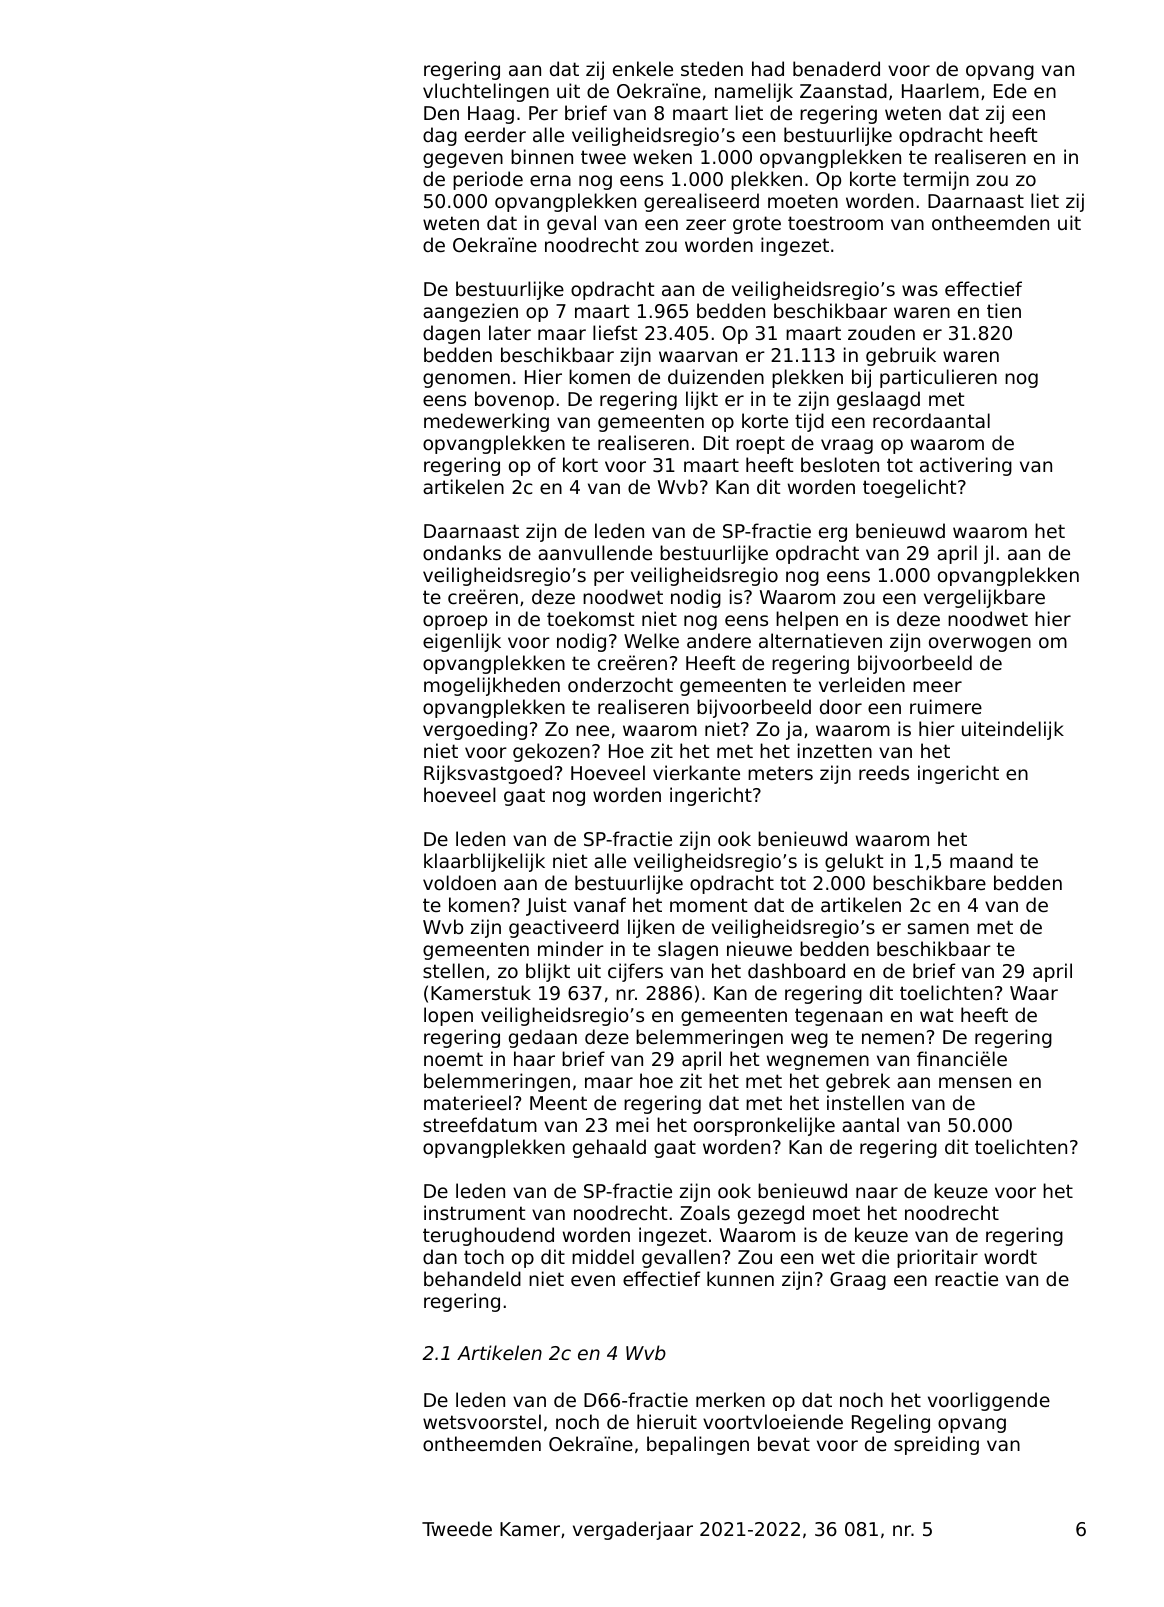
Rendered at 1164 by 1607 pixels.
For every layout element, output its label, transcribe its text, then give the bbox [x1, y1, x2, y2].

text De leden van de SP-fractie zijn ook benieuwd waarom het klaarblijkelijk niet alle veiligheidsregio’s is gelukt in 1,5 maand te voldoen aan de bestuurlijke opdracht tot 2.000 beschikbare bedden te komen? Juist vanaf het moment dat de artikelen 2c en 4 van de Wvb zijn geactiveerd lijken de veiligheidsregio’s er samen met de gemeenten minder in te slagen nieuwe bedden beschikbaar te stellen, zo blijkt uit cijfers van het dashboard en de brief van 29 april (Kamerstuk 19 637, nr. 2886). Kan de regering dit toelichten? Waar lopen veiligheidsregio’s en gemeenten tegenaan en wat heeft de regering gedaan deze belemmeringen weg te nemen? De regering noemt in haar brief van 29 april het wegnemen van financiële belemmeringen, maar hoe zit het met het gebrek aan mensen en materieel? Meent de regering dat met het instellen van de streefdatum van 23 mei het oorspronkelijke aantal van 50.000 opvangplekken gehaald gaat worden? Kan de regering dit toelichten? [422, 829, 1087, 1159]
text regering aan dat zij enkele steden had benaderd voor de opvang van vluchtelingen uit de Oekraïne, namelijk Zaanstad, Haarlem, Ede en Den Haag. Per brief van 8 maart liet de regering weten dat zij een dag eerder alle veiligheidsregio’s een bestuurlijke opdracht heeft gegeven binnen twee weken 1.000 opvangplekken te realiseren en in de periode erna nog eens 1.000 plekken. Op korte termijn zou zo 50.000 opvangplekken gerealiseerd moeten worden. Daarnaast liet zij weten dat in geval van een zeer grote toestroom van ontheemden uit de Oekraïne noodrecht zou worden ingezet. [422, 59, 1087, 257]
text De bestuurlijke opdracht aan de veiligheidsregio’s was effectief aangezien op 7 maart 1.965 bedden beschikbaar waren en tien dagen later maar liefst 23.405. Op 31 maart zouden er 31.820 bedden beschikbaar zijn waarvan er 21.113 in gebruik waren genomen. Hier komen de duizenden plekken bij particulieren nog eens bovenop. De regering lijkt er in te zijn geslaagd met medewerking van gemeenten op korte tijd een recordaantal opvangplekken te realiseren. Dit roept de vraag op waarom de regering op of kort voor 31 maart heeft besloten tot activering van artikelen 2c en 4 van de Wvb? Kan dit worden toegelicht? [422, 279, 1087, 499]
text De leden van de D66-fractie merken op dat noch het voorliggende wetsvoorstel, noch de hieruit voortvloeiende Regeling opvang ontheemden Oekraïne, bepalingen bevat voor de spreiding van [422, 1390, 1087, 1456]
text De leden van de SP-fractie zijn ook benieuwd naar de keuze voor het instrument van noodrecht. Zoals gezegd moet het noodrecht terughoudend worden ingezet. Waarom is de keuze van de regering dan toch op dit middel gevallen? Zou een wet die prioritair wordt behandeld niet even effectief kunnen zijn? Graag een reactie van de regering. [422, 1181, 1087, 1313]
subtitle 2.1 Artikelen 2c en 4 Wvb [422, 1343, 1087, 1365]
text Daarnaast zijn de leden van de SP-fractie erg benieuwd waarom het ondanks de aanvullende bestuurlijke opdracht van 29 april jl. aan de veiligheidsregio’s per veiligheidsregio nog eens 1.000 opvangplekken te creëren, deze noodwet nodig is? Waarom zou een vergelijkbare oproep in de toekomst niet nog eens helpen en is deze noodwet hier eigenlijk voor nodig? Welke andere alternatieven zijn overwogen om opvangplekken te creëren? Heeft de regering bijvoorbeeld de mogelijkheden onderzocht gemeenten te verleiden meer opvangplekken te realiseren bijvoorbeeld door een ruimere vergoeding? Zo nee, waarom niet? Zo ja, waarom is hier uiteindelijk niet voor gekozen? Hoe zit het met het inzetten van het Rijksvastgoed? Hoeveel vierkante meters zijn reeds ingericht en hoeveel gaat nog worden ingericht? [422, 521, 1087, 807]
